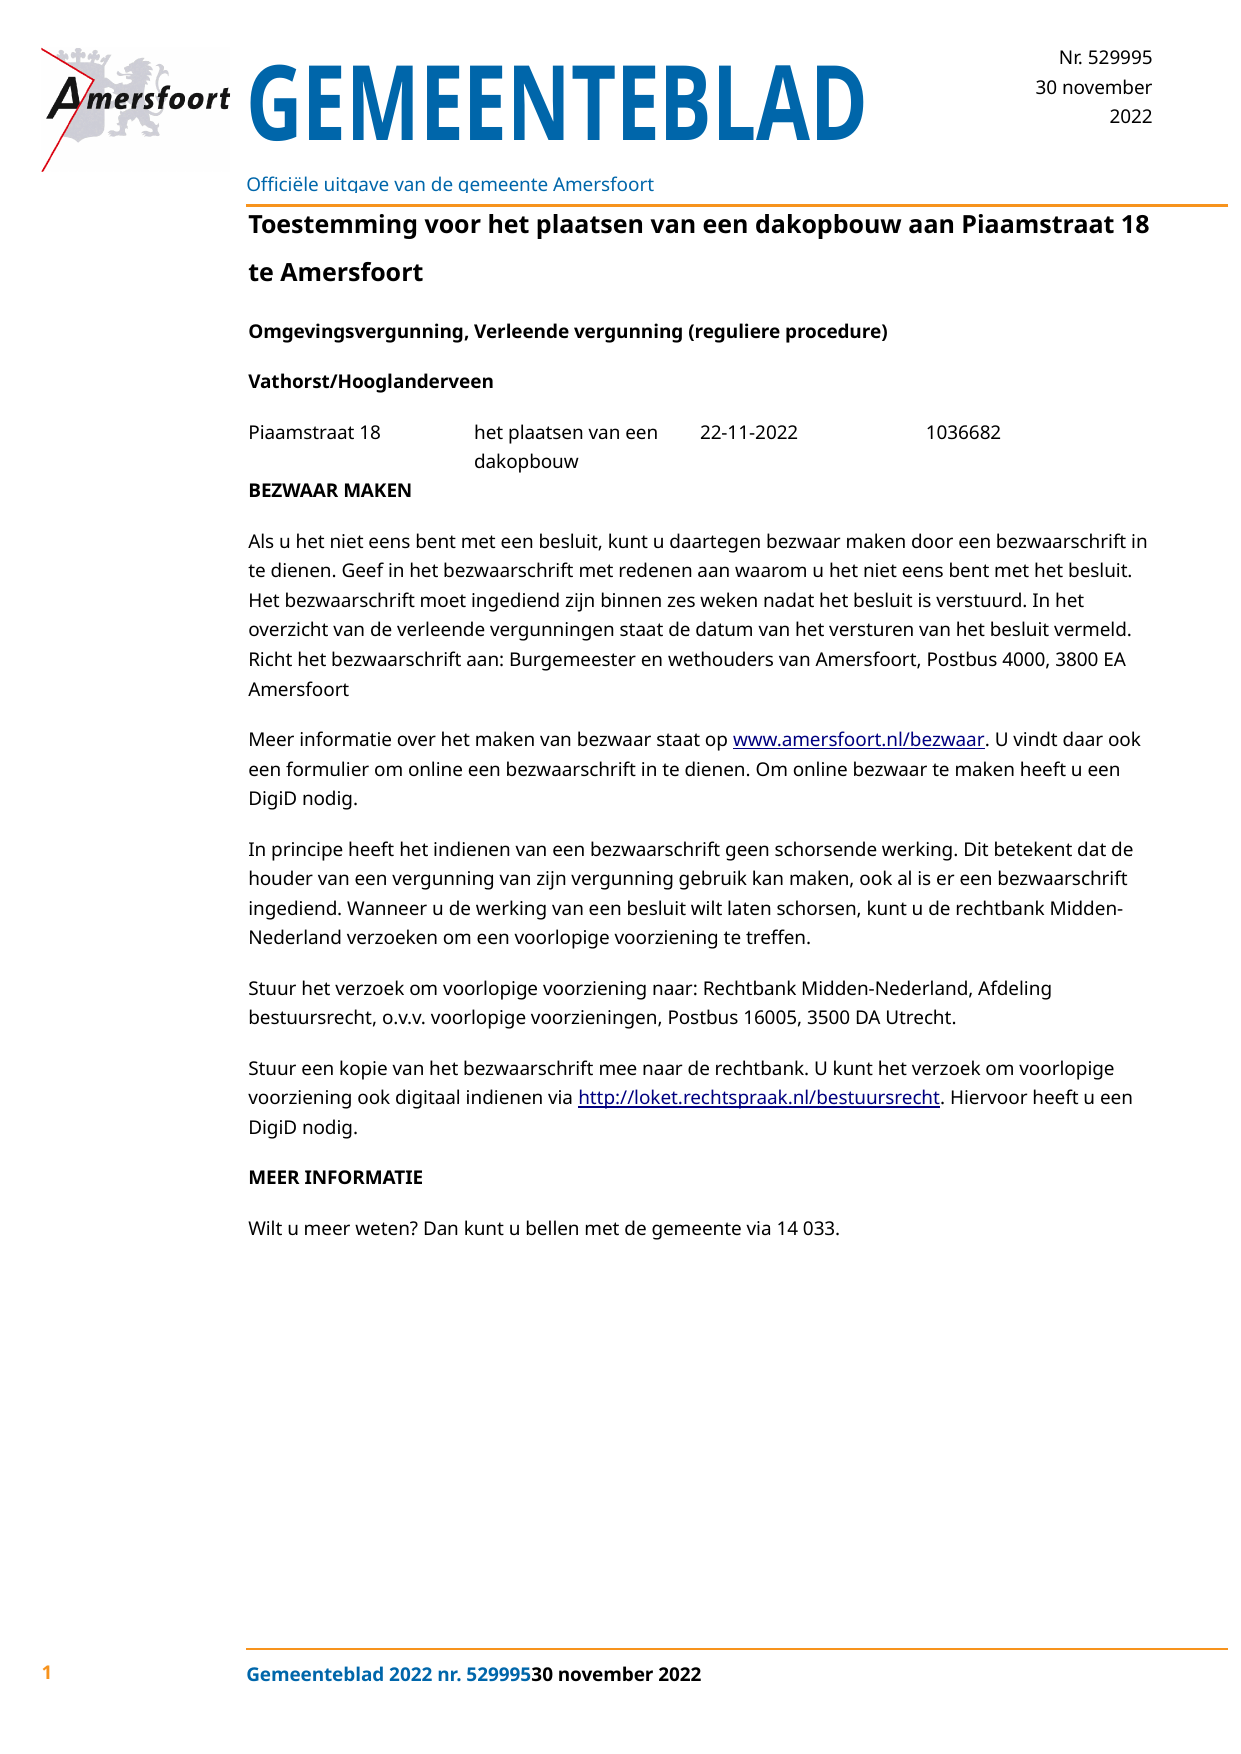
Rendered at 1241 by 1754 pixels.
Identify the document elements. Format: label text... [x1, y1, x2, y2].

text Meer informatie over het maken van bezwaar staat op www.amersfoort.nl/bezwaar. U vindt daar ook een formulier om online een bezwaarschrift in te dienen. Om online bezwaar te maken heeft u een DigiD nodig. [248, 726, 1152, 811]
table_header het plaatsen van een dakopbouw [474, 419, 700, 474]
text Stuur het verzoek om voorlopige voorziening naar: Rechtbank Midden-Nederland, Afdeling bestuursrecht, o.v.v. voorlopige voorzieningen, Postbus 16005, 3500 DA Utrecht. [248, 975, 1152, 1030]
text In principe heeft het indienen van een bezwaarschrift geen schorsende werking. Dit betekent dat de houder van een vergunning van zijn vergunning gebruik kan maken, ook al is er een bezwaarschrift ingediend. Wanneer u de werking van een besluit wilt laten schorsen, kunt u de rechtbank Midden-Nederland verzoeken om een voorlopige voorziening te treffen. [248, 836, 1152, 950]
text BEZWAAR MAKEN [248, 477, 1152, 503]
table_header Piaamstraat 18 [248, 419, 474, 474]
text Stuur een kopie van het bezwaarschrift mee naar de rechtbank. U kunt het verzoek om voorlopige voorziening ook digitaal indienen via http://loket.rechtspraak.nl/bestuursrecht. Hiervoor heeft u een DigiD nodig. [248, 1055, 1152, 1140]
text Vathorst/Hooglanderveen [248, 368, 1152, 394]
text MEER INFORMATIE [248, 1164, 1152, 1190]
text Toestemming voor het plaatsen van een dakopbouw aan Piaamstraat 18 te Amersfoort [248, 207, 1152, 288]
text Als u het niet eens bent met een besluit, kunt u daartegen bezwaar maken door een bezwaarschrift in te dienen. Geef in het bezwaarschrift met redenen aan waarom u het niet eens bent met het besluit. Het bezwaarschrift moet ingediend zijn binnen zes weken nadat het besluit is verstuurd. In het overzicht van de verleende vergunningen staat de datum van het versturen van het besluit vermeld. Richt het bezwaarschrift aan: Burgemeester en wethouders van Amersfoort, Postbus 4000, 3800 EA Amersfoort [248, 528, 1152, 701]
table_header 1036682 [926, 419, 1152, 474]
text Wilt u meer weten? Dan kunt u bellen met de gemeente via 14 033. [248, 1215, 1152, 1241]
text Omgevingsvergunning, Verleende vergunning (reguliere procedure) [248, 318, 1152, 344]
table_header 22-11-2022 [700, 419, 926, 474]
picture [41, 47, 231, 172]
